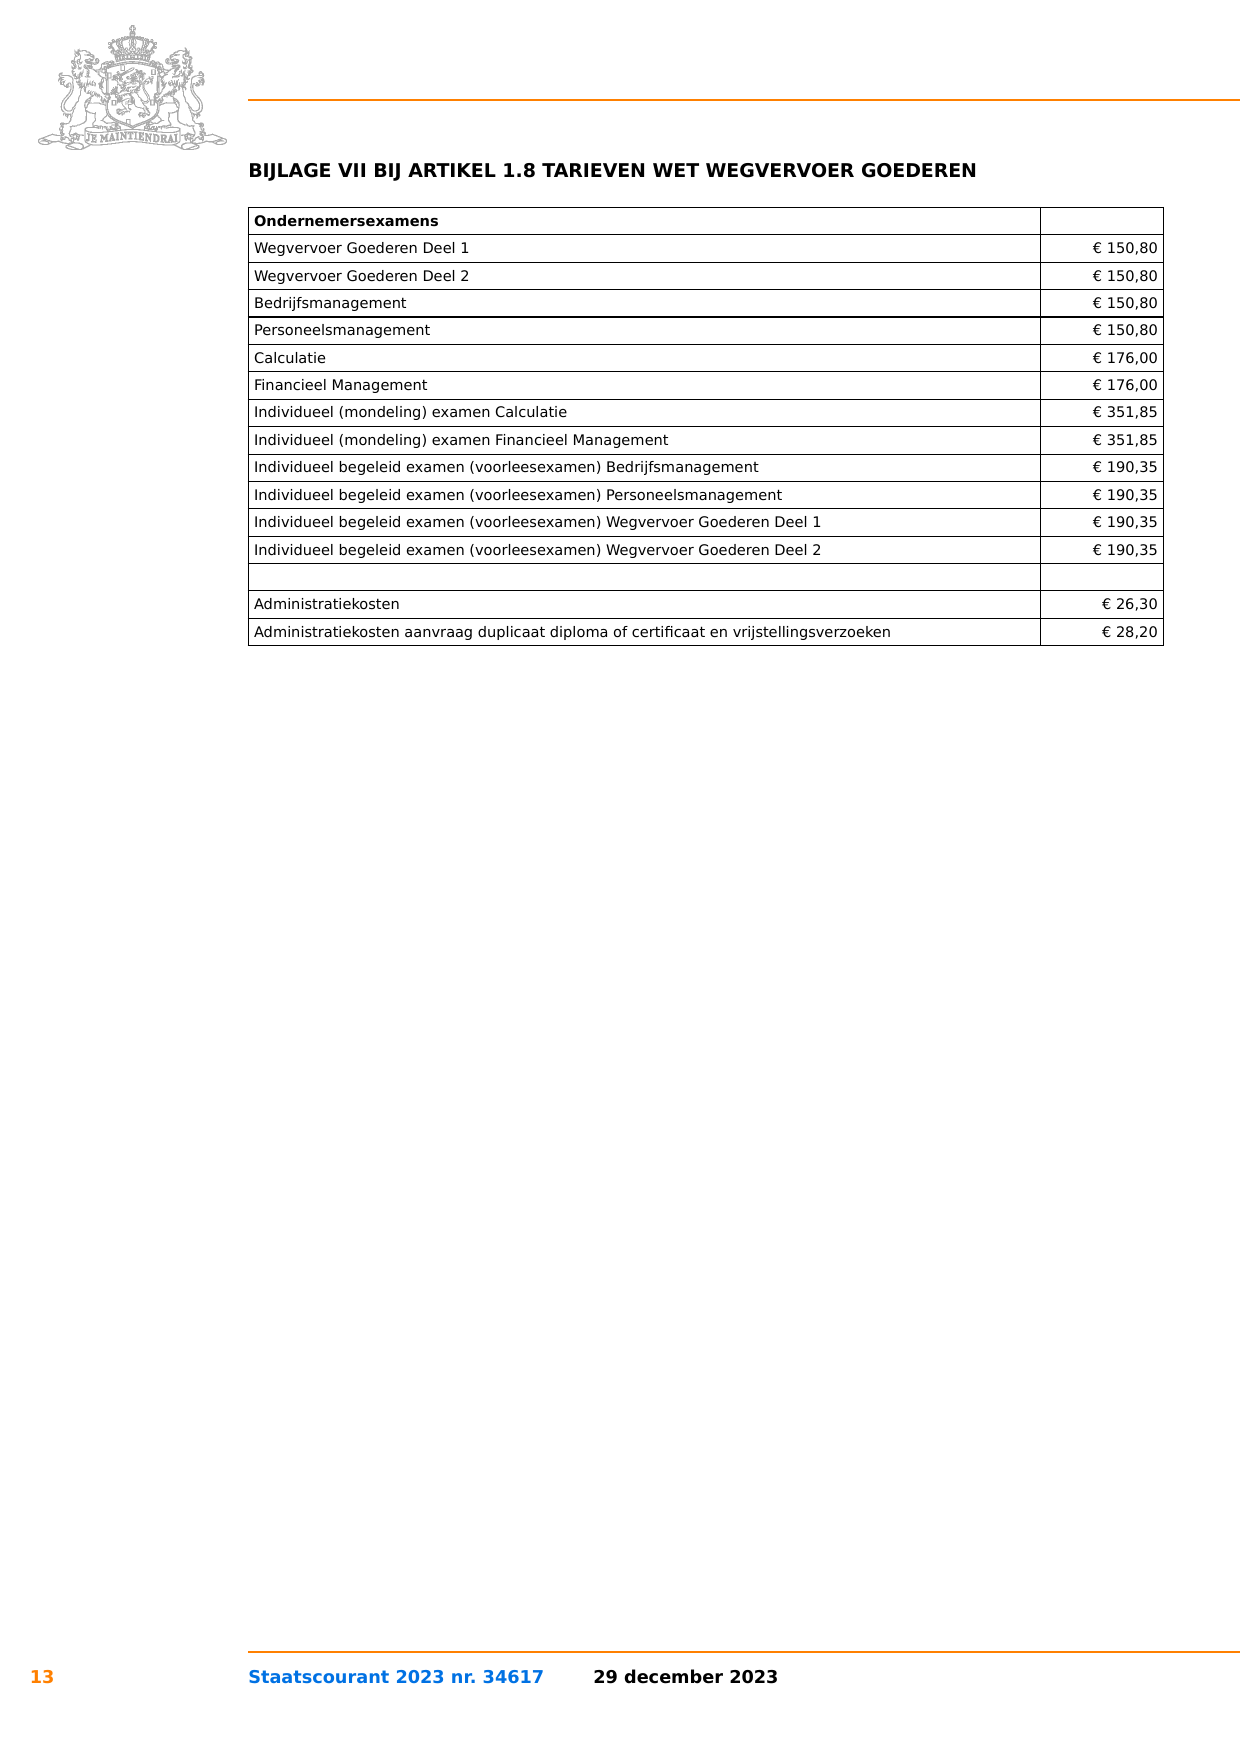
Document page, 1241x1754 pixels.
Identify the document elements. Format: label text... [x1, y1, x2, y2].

table_cell € 150,80 [1041, 235, 1163, 262]
table_cell Calculatie [249, 345, 1040, 371]
table_cell € 190,35 [1041, 537, 1163, 563]
table_cell € 190,35 [1041, 509, 1163, 536]
picture [38, 25, 227, 150]
table_cell Wegvervoer Goederen Deel 2 [249, 263, 1040, 289]
table_cell € 150,80 [1041, 263, 1163, 289]
table_header Ondernemersexamens [249, 208, 1040, 234]
table_cell € 351,85 [1041, 400, 1163, 426]
table_header [1041, 208, 1163, 234]
table_cell Financieel Management [249, 372, 1040, 399]
table_cell € 28,20 [1041, 619, 1163, 645]
table_cell Individueel begeleid examen (voorleesexamen) Wegvervoer Goederen Deel 1 [249, 509, 1040, 536]
table_cell Bedrijfsmanagement [249, 290, 1040, 316]
table_cell € 176,00 [1041, 345, 1163, 371]
table_cell [249, 564, 1040, 590]
table_cell Individueel (mondeling) examen Financieel Management [249, 427, 1040, 453]
table_cell € 351,85 [1041, 427, 1163, 453]
table_cell Individueel begeleid examen (voorleesexamen) Bedrijfsmanagement [249, 455, 1040, 481]
table_cell € 190,35 [1041, 482, 1163, 508]
table_cell € 150,80 [1041, 318, 1163, 344]
table_cell [1041, 564, 1163, 590]
table_cell Administratiekosten [249, 591, 1040, 618]
table_cell € 150,80 [1041, 290, 1163, 316]
table_cell € 26,30 [1041, 591, 1163, 618]
table_cell Individueel (mondeling) examen Calculatie [249, 400, 1040, 426]
subtitle BIJLAGE VII BIJ ARTIKEL 1.8 TARIEVEN WET WEGVERVOER GOEDEREN [248, 160, 1163, 182]
table_cell Individueel begeleid examen (voorleesexamen) Personeelsmanagement [249, 482, 1040, 508]
table_cell Wegvervoer Goederen Deel 1 [249, 235, 1040, 262]
table_cell € 190,35 [1041, 455, 1163, 481]
table_cell Individueel begeleid examen (voorleesexamen) Wegvervoer Goederen Deel 2 [249, 537, 1040, 563]
table_cell € 176,00 [1041, 372, 1163, 399]
table_cell Administratiekosten aanvraag duplicaat diploma of certificaat en vrijstellingsverzoeken [249, 619, 1040, 645]
table_cell Personeelsmanagement [249, 318, 1040, 344]
